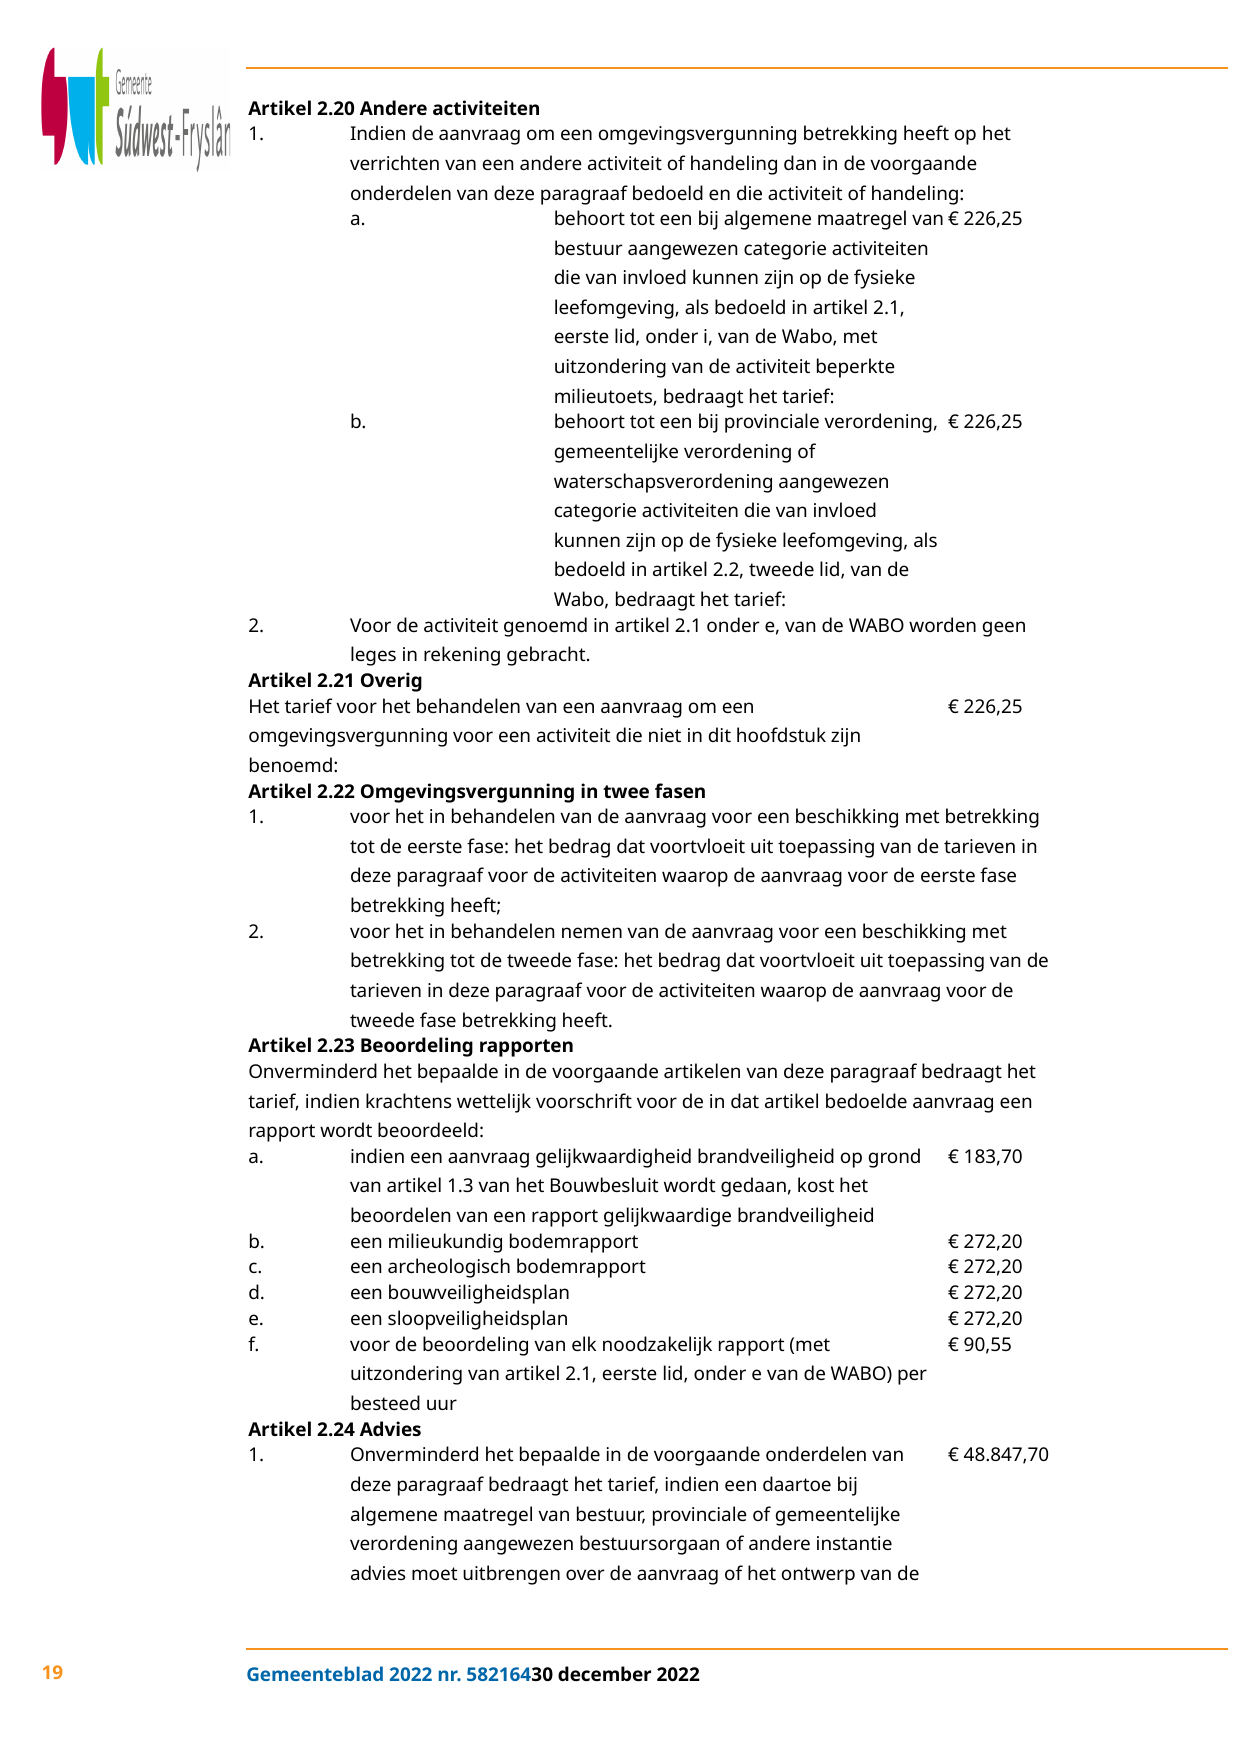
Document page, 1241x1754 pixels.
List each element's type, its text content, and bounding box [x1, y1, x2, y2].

table_cell Onverminderd het bepaalde in de voorgaande onderdelen van deze paragraaf bedraagt het tarief, indien een daartoe bij algemene maatregel van bestuur, provinciale of gemeentelijke verordening aangewezen bestuursorgaan of andere instantie advies moet uitbrengen over de aanvraag of het ontwerp van de [350, 1442, 948, 1586]
table_cell € 272,20 [948, 1254, 1050, 1279]
table_cell € 226,25 [948, 409, 1050, 612]
table_cell Onverminderd het bepaalde in de voorgaande artikelen van deze paragraaf bedraagt het tarief, indien krachtens wettelijk voorschrift voor de in dat artikel bedoelde aanvraag een rapport wordt beoordeeld: [248, 1058, 1050, 1143]
table_cell € 226,25 [948, 205, 1050, 409]
table_cell € 226,25 [948, 693, 1050, 778]
table_cell a. [350, 205, 553, 409]
table_cell een milieukundig bodemrapport [350, 1228, 948, 1254]
table_cell € 272,20 [948, 1280, 1050, 1305]
table_cell Artikel 2.24 Advies [248, 1416, 1050, 1442]
table_cell Artikel 2.21 Overig [248, 667, 1050, 693]
table_cell 2. [248, 612, 350, 667]
table_cell Artikel 2.22 Omgevingsvergunning in twee fasen [248, 778, 1050, 803]
table_cell € 183,70 [948, 1143, 1050, 1228]
table_cell een sloopveiligheidsplan [350, 1305, 948, 1331]
table_cell Voor de activiteit genoemd in artikel 2.1 onder e, van de WABO worden geen leges in rekening gebracht. [350, 612, 1050, 667]
table_cell € 272,20 [948, 1228, 1050, 1254]
table_cell een archeologisch bodemrapport [350, 1254, 948, 1279]
table_cell behoort tot een bij algemene maatregel van bestuur aangewezen categorie activiteiten die van invloed kunnen zijn op de fysieke leefomgeving, als bedoeld in artikel 2.1, eerste lid, onder i, van de Wabo, met uitzondering van de activiteit beperkte milieutoets, bedraagt het tarief: [554, 205, 948, 409]
table_cell Artikel 2.20 Andere activiteiten [248, 95, 1050, 121]
table_cell een bouwveiligheidsplan [350, 1280, 948, 1305]
table_cell a. [248, 1143, 350, 1228]
table_cell 2. [248, 918, 350, 1032]
table_cell c. [248, 1254, 350, 1279]
table_cell f. [248, 1331, 350, 1416]
table_cell € 48.847,70 [948, 1442, 1050, 1586]
table_cell 1. [248, 1442, 350, 1586]
table_cell voor het in behandelen nemen van de aanvraag voor een beschikking met betrekking tot de tweede fase: het bedrag dat voortvloeit uit toepassing van de tarieven in deze paragraaf voor de activiteiten waarop de aanvraag voor de tweede fase betrekking heeft. [350, 918, 1050, 1032]
picture [41, 47, 231, 172]
table_cell € 90,55 [948, 1331, 1050, 1416]
table_cell Het tarief voor het behandelen van een aanvraag om een omgevingsvergunning voor een activiteit die niet in dit hoofdstuk zijn benoemd: [248, 693, 948, 778]
table_cell d. [248, 1280, 350, 1305]
table_cell [248, 205, 350, 409]
table_cell 1. [248, 804, 350, 918]
table_cell e. [248, 1305, 350, 1331]
table_cell [248, 409, 350, 612]
table_cell b. [350, 409, 553, 612]
table_cell voor de beoordeling van elk noodzakelijk rapport (met uitzondering van artikel 2.1, eerste lid, onder e van de WABO) per besteed uur [350, 1331, 948, 1416]
table_cell € 272,20 [948, 1305, 1050, 1331]
table_cell Indien de aanvraag om een omgevingsvergunning betrekking heeft op het verrichten van een andere activiteit of handeling dan in de voorgaande onderdelen van deze paragraaf bedoeld en die activiteit of handeling: [350, 121, 1050, 205]
table_cell indien een aanvraag gelijkwaardigheid brandveiligheid op grond van artikel 1.3 van het Bouwbesluit wordt gedaan, kost het beoordelen van een rapport gelijkwaardige brandveiligheid [350, 1143, 948, 1228]
table_cell Artikel 2.23 Beoordeling rapporten [248, 1033, 1050, 1058]
table_cell behoort tot een bij provinciale verordening, gemeentelijke verordening of waterschapsverordening aangewezen categorie activiteiten die van invloed kunnen zijn op de fysieke leefomgeving, als bedoeld in artikel 2.2, tweede lid, van de Wabo, bedraagt het tarief: [554, 409, 948, 612]
table_cell voor het in behandelen van de aanvraag voor een beschikking met betrekking tot de eerste fase: het bedrag dat voortvloeit uit toepassing van de tarieven in deze paragraaf voor de activiteiten waarop de aanvraag voor de eerste fase betrekking heeft; [350, 804, 1050, 918]
table_cell b. [248, 1228, 350, 1254]
table_cell 1. [248, 121, 350, 205]
